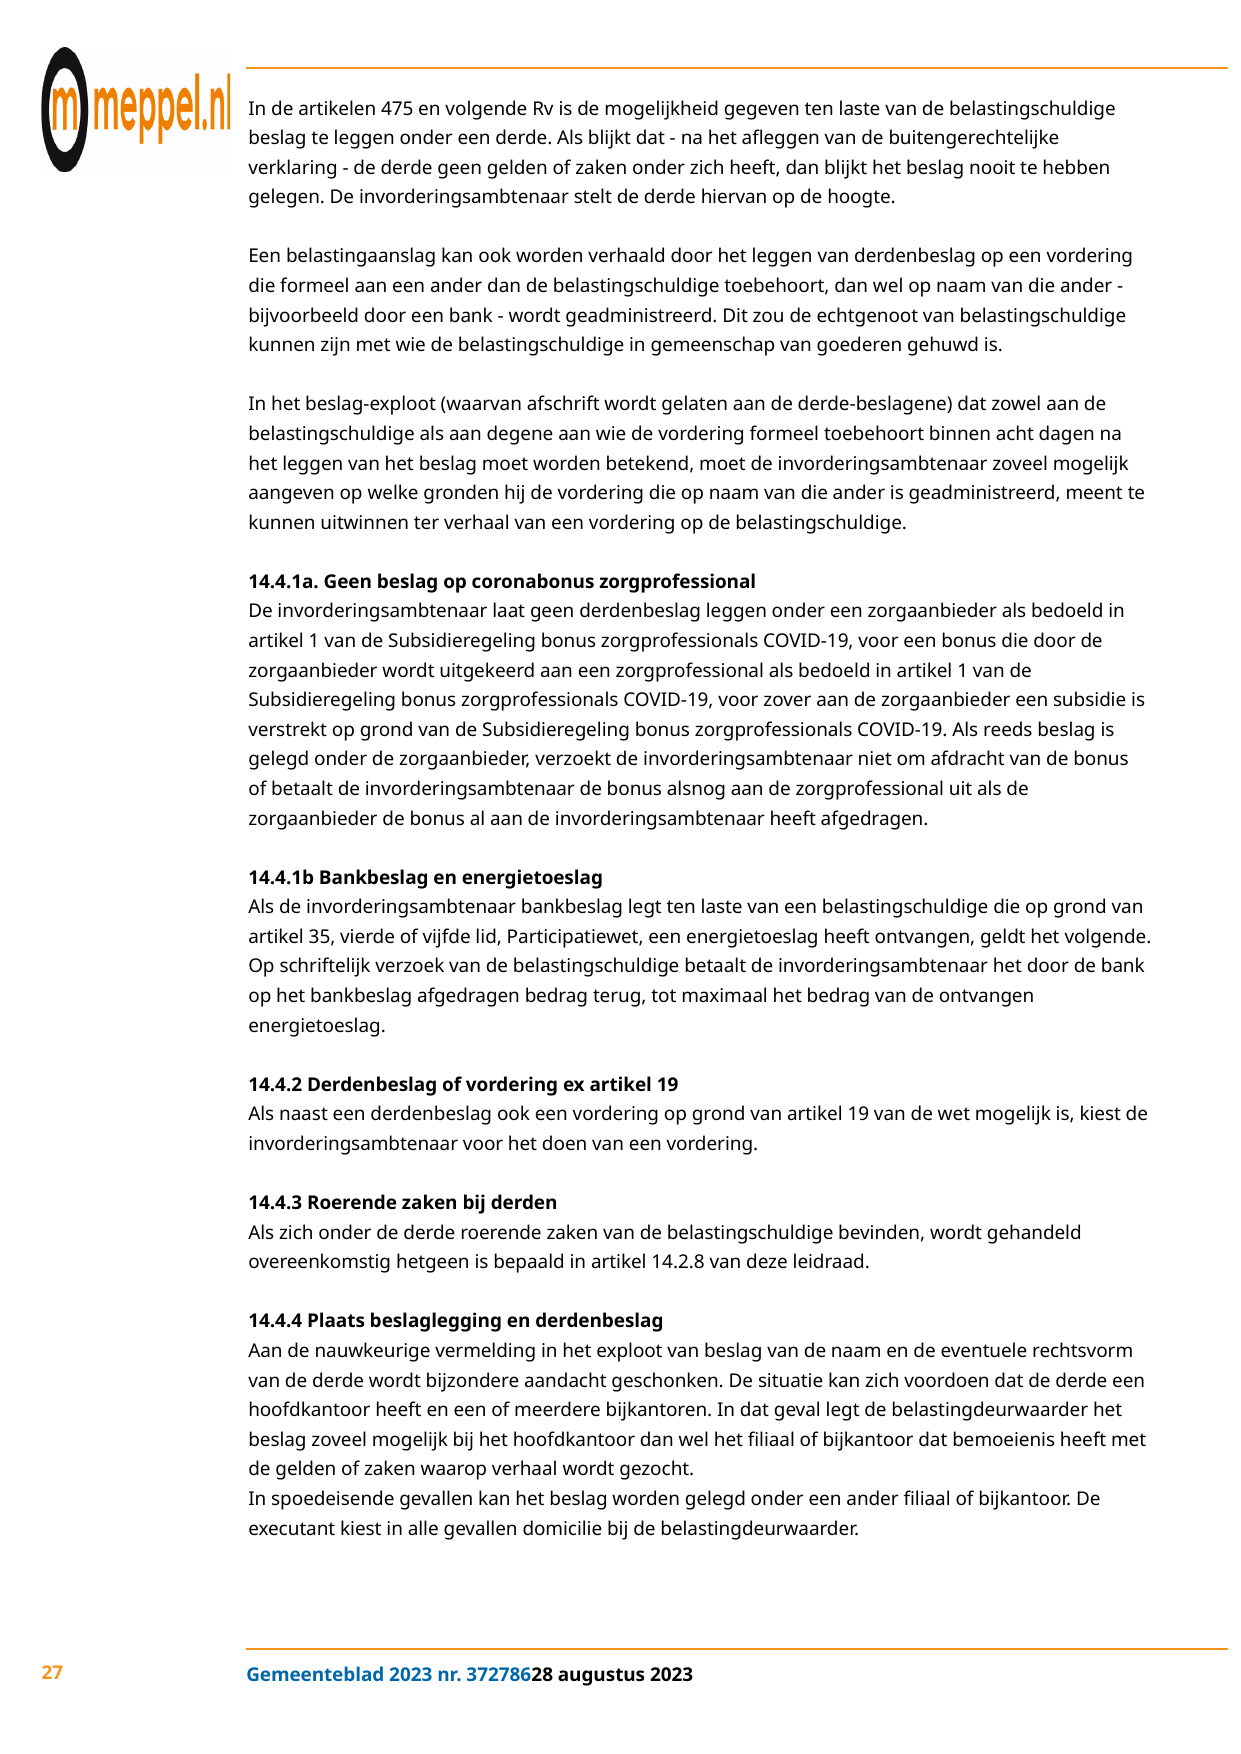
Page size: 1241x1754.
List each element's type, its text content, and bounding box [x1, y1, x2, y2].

text 14.4.1b Bankbeslag en energietoeslag [248, 864, 1152, 890]
text Aan de nauwkeurige vermelding in het exploot van beslag van de naam en de eventuele rechtsvorm van de derde wordt bijzondere aandacht geschonken. De situatie kan zich voordoen dat de derde een hoofdkantoor heeft en een of meerdere bijkantoren. In dat geval legt de belastingdeurwaarder het beslag zoveel mogelijk bij het hoofdkantoor dan wel het filiaal of bijkantoor dat bemoeienis heeft met de gelden of zaken waarop verhaal wordt gezocht. [248, 1337, 1152, 1481]
text 14.4.3 Roerende zaken bij derden [248, 1189, 1152, 1215]
text 14.4.1a. Geen beslag op coronabonus zorgprofessional [248, 568, 1152, 594]
text Als zich onder de derde roerende zaken van de belastingschuldige bevinden, wordt gehandeld overeenkomstig hetgeen is bepaald in artikel 14.2.8 van deze leidraad. [248, 1219, 1152, 1274]
text 14.4.4 Plaats beslaglegging en derdenbeslag [248, 1308, 1152, 1333]
text In het beslag-exploot (waarvan afschrift wordt gelaten aan de derde-beslagene) dat zowel aan de belastingschuldige als aan degene aan wie de vordering formeel toebehoort binnen acht dagen na het leggen van het beslag moet worden betekend, moet de invorderingsambtenaar zoveel mogelijk aangeven op welke gronden hij de vordering die op naam van die ander is geadministreerd, meent te kunnen uitwinnen ter verhaal van een vordering op de belastingschuldige. [248, 391, 1152, 535]
text In de artikelen 475 en volgende Rv is de mogelijkheid gegeven ten laste van de belastingschuldige beslag te leggen onder een derde. Als blijkt dat - na het afleggen van de buitengerechtelijke verklaring - de derde geen gelden of zaken onder zich heeft, dan blijkt het beslag nooit te hebben gelegen. De invorderingsambtenaar stelt de derde hiervan op de hoogte. [248, 95, 1152, 209]
text De invorderingsambtenaar laat geen derdenbeslag leggen onder een zorgaanbieder als bedoeld in artikel 1 van de Subsidieregeling bonus zorgprofessionals COVID-19, voor een bonus die door de zorgaanbieder wordt uitgekeerd aan een zorgprofessional als bedoeld in artikel 1 van de Subsidieregeling bonus zorgprofessionals COVID-19, voor zover aan de zorgaanbieder een subsidie is verstrekt op grond van de Subsidieregeling bonus zorgprofessionals COVID-19. Als reeds beslag is gelegd onder de zorgaanbieder, verzoekt de invorderingsambtenaar niet om afdracht van de bonus of betaalt de invorderingsambtenaar de bonus alsnog aan de zorgprofessional uit als de zorgaanbieder de bonus al aan de invorderingsambtenaar heeft afgedragen. [248, 598, 1152, 831]
text Op schriftelijk verzoek van de belastingschuldige betaalt de invorderingsambtenaar het door de bank op het bankbeslag afgedragen bedrag terug, tot maximaal het bedrag van de ontvangen energietoeslag. [248, 953, 1152, 1038]
text Als de invorderingsambtenaar bankbeslag legt ten laste van een belastingschuldige die op grond van artikel 35, vierde of vijfde lid, Participatiewet, een energietoeslag heeft ontvangen, geldt het volgende. [248, 893, 1152, 949]
picture [41, 47, 231, 172]
text 14.4.2 Derdenbeslag of vordering ex artikel 19 [248, 1071, 1152, 1097]
text In spoedeisende gevallen kan het beslag worden gelegd onder een ander filiaal of bijkantoor. De executant kiest in alle gevallen domicilie bij de belastingdeurwaarder. [248, 1485, 1152, 1541]
text Als naast een derdenbeslag ook een vordering op grond van artikel 19 van de wet mogelijk is, kiest de invorderingsambtenaar voor het doen van een vordering. [248, 1101, 1152, 1156]
text Een belastingaanslag kan ook worden verhaald door het leggen van derdenbeslag op een vordering die formeel aan een ander dan de belastingschuldige toebehoort, dan wel op naam van die ander - bijvoorbeeld door een bank - wordt geadministreerd. Dit zou de echtgenoot van belastingschuldige kunnen zijn met wie de belastingschuldige in gemeenschap van goederen gehuwd is. [248, 243, 1152, 357]
